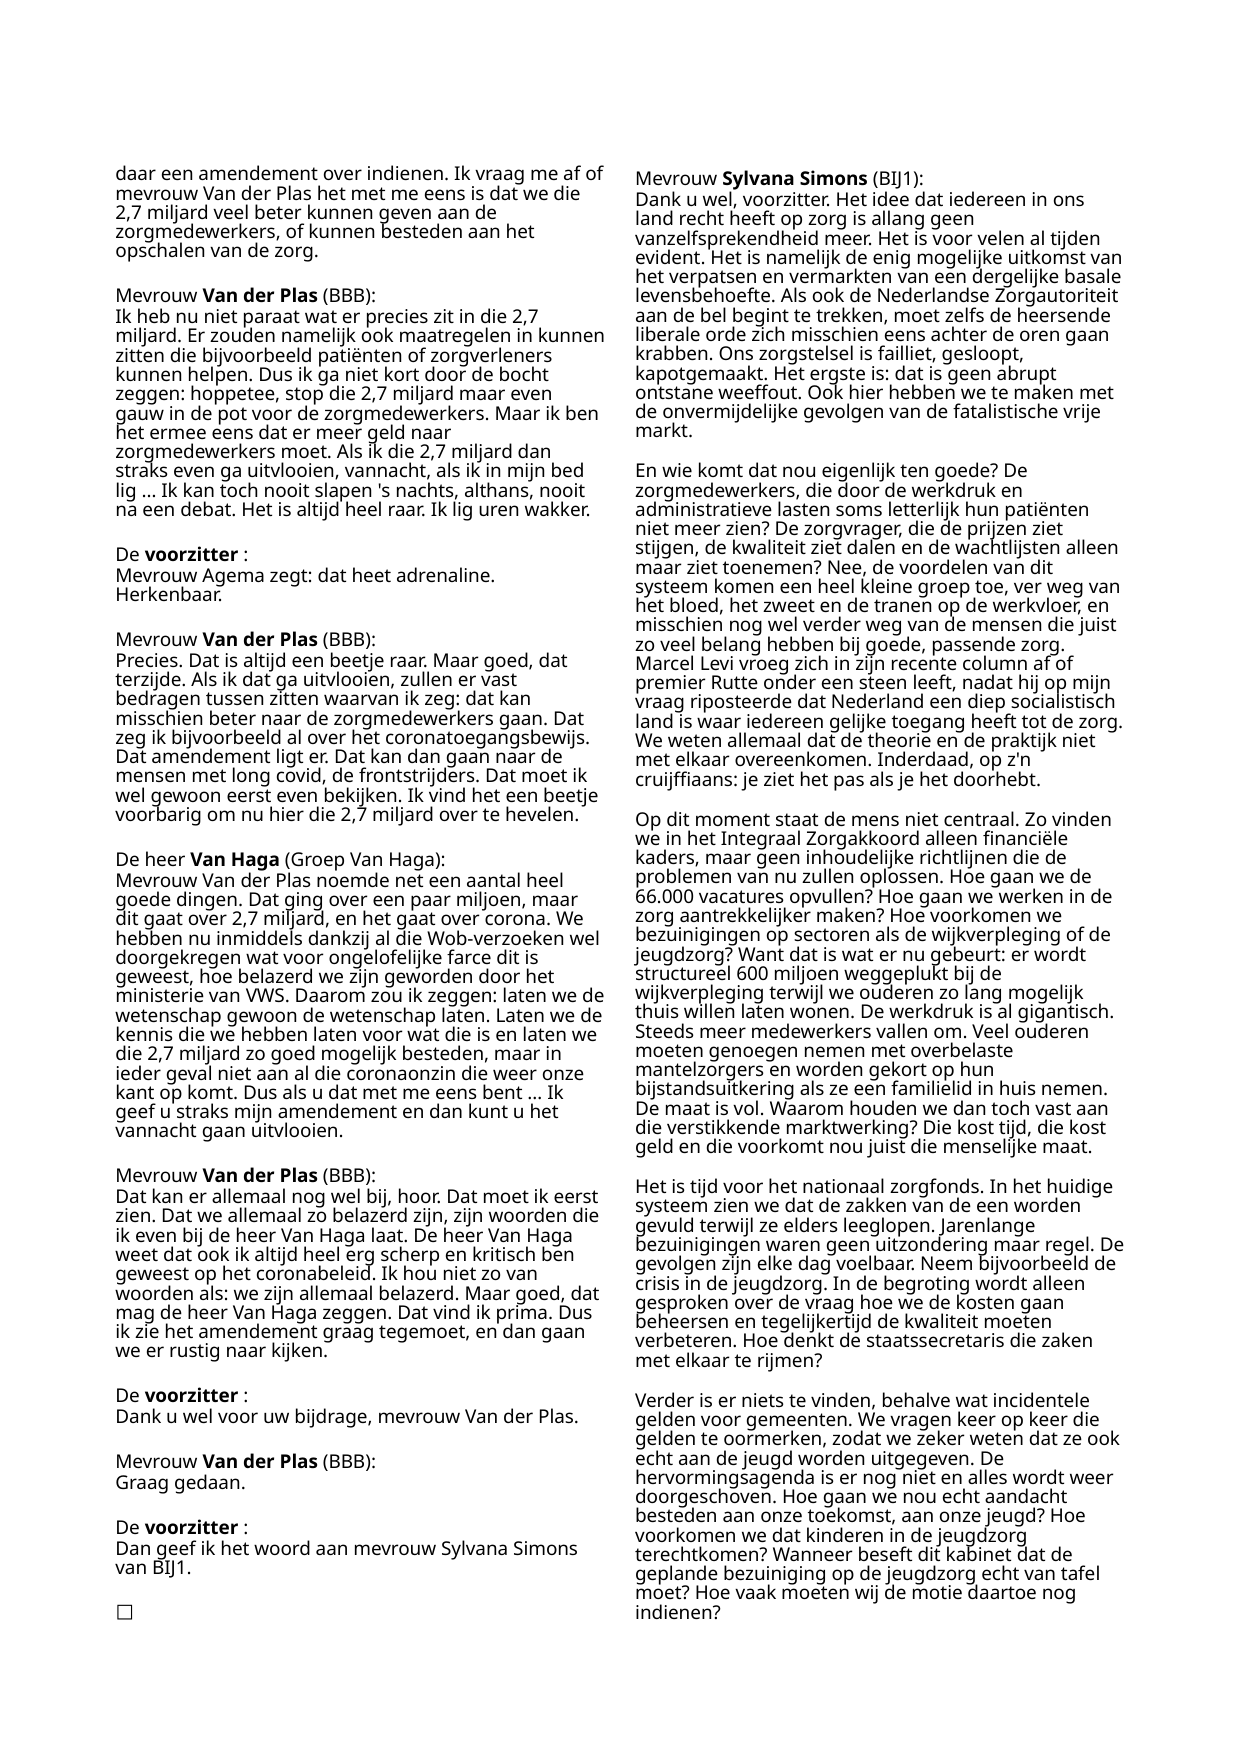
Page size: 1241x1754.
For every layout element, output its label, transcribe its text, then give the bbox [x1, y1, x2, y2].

text Dan geef ik het woord aan mevrouw Sylvana Simons van BIJ1. [115, 1540, 605, 1578]
text Op dit moment staat de mens niet centraal. Zo vinden we in het Integraal Zorgakkoord alleen financiële kaders, maar geen inhoudelijke richtlijnen die de problemen van nu zullen oplossen. Hoe gaan we de 66.000 vacatures opvullen? Hoe gaan we werken in de zorg aantrekkelijker maken? Hoe voorkomen we bezuinigingen op sectoren als de wijkverpleging of de jeugdzorg? Want dat is wat er nu gebeurt: er wordt structureel 600 miljoen weggeplukt bij de wijkverpleging terwijl we ouderen zo lang mogelijk thuis willen laten wonen. De werkdruk is al gigantisch. Steeds meer medewerkers vallen om. Veel ouderen moeten genoegen nemen met overbelaste mantelzorgers en worden gekort op hun bijstandsuitkering als ze een familielid in huis nemen. De maat is vol. Waarom houden we dan toch vast aan die verstikkende marktwerking? Die kost tijd, die kost geld en die voorkomt nou juist die menselijke maat. [635, 811, 1125, 1157]
text Dat kan er allemaal nog wel bij, hoor. Dat moet ik eerst zien. Dat we allemaal zo belazerd zijn, zijn woorden die ik even bij de heer Van Haga laat. De heer Van Haga weet dat ook ik altijd heel erg scherp en kritisch ben geweest op het coronabeleid. Ik hou niet zo van woorden als: we zijn allemaal belazerd. Maar goed, dat mag de heer Van Haga zeggen. Dat vind ik prima. Dus ik zie het amendement graag tegemoet, en dan gaan we er rustig naar kijken. [115, 1188, 605, 1362]
text Mevrouw Agema zegt: dat heet adrenaline. Herkenbaar. [115, 567, 605, 605]
text Graag gedaan. [115, 1474, 605, 1493]
text Mevrouw Van der Plas (BBB): [115, 1162, 605, 1188]
text Dank u wel, voorzitter. Het idee dat iedereen in ons land recht heeft op zorg is allang geen vanzelfsprekendheid meer. Het is voor velen al tijden evident. Het is namelijk de enig mogelijke uitkomst van het verpatsen en vermarkten van een dergelijke basale levensbehoefte. Als ook de Nederlandse Zorgautoriteit aan de bel begint te trekken, moet zelfs de heersende liberale orde zich misschien eens achter de oren gaan krabben. Ons zorgstelsel is failliet, gesloopt, kapotgemaakt. Het ergste is: dat is geen abrupt ontstane weeffout. Ook hier hebben we te maken met de onvermijdelijke gevolgen van de fatalistische vrije markt. [635, 191, 1125, 442]
text Mevrouw Van der Plas (BBB): [115, 626, 605, 652]
text Mevrouw Van der Plas (BBB): [115, 282, 605, 308]
text Dank u wel voor uw bijdrage, mevrouw Van der Plas. [115, 1408, 605, 1427]
text De heer Van Haga (Groep Van Haga): [115, 846, 605, 872]
text De voorzitter : [115, 541, 605, 567]
text Ik heb nu niet paraat wat er precies zit in die 2,7 miljard. Er zouden namelijk ook maatregelen in kunnen zitten die bijvoorbeeld patiënten of zorgverleners kunnen helpen. Dus ik ga niet kort door de bocht zeggen: hoppetee, stop die 2,7 miljard maar even gauw in de pot voor de zorgmedewerkers. Maar ik ben het ermee eens dat er meer geld naar zorgmedewerkers moet. Als ik die 2,7 miljard dan straks even ga uitvlooien, vannacht, als ik in mijn bed lig … Ik kan toch nooit slapen 's nachts, althans, nooit na een debat. Het is altijd heel raar. Ik lig uren wakker. [115, 308, 605, 520]
text De voorzitter : [115, 1514, 605, 1540]
text Mevrouw Sylvana Simons (BIJ1): [635, 165, 1125, 191]
text Mevrouw Van der Plas (BBB): [115, 1448, 605, 1474]
text Verder is er niets te vinden, behalve wat incidentele gelden voor gemeenten. We vragen keer op keer die gelden te oormerken, zodat we zeker weten dat ze ook echt aan de jeugd worden uitgegeven. De hervormingsagenda is er nog niet en alles wordt weer doorgeschoven. Hoe gaan we nou echt aandacht besteden aan onze toekomst, aan onze jeugd? Hoe voorkomen we dat kinderen in de jeugdzorg terechtkomen? Wanneer beseft dit kabinet dat de geplande bezuiniging op de jeugdzorg echt van tafel moet? Hoe vaak moeten wij de motie daartoe nog indienen? [635, 1392, 1125, 1623]
text daar een amendement over indienen. Ik vraag me af of mevrouw Van der Plas het met me eens is dat we die 2,7 miljard veel beter kunnen geven aan de zorgmedewerkers, of kunnen besteden aan het opschalen van de zorg. [115, 165, 605, 262]
text Mevrouw Van der Plas noemde net een aantal heel goede dingen. Dat ging over een paar miljoen, maar dit gaat over 2,7 miljard, en het gaat over corona. We hebben nu inmiddels dankzij al die Wob-verzoeken wel doorgekregen wat voor ongelofelijke farce dit is geweest, hoe belazerd we zijn geworden door het ministerie van VWS. Daarom zou ik zeggen: laten we de wetenschap gewoon de wetenschap laten. Laten we de kennis die we hebben laten voor wat die is en laten we die 2,7 miljard zo goed mogelijk besteden, maar in ieder geval niet aan al die coronaonzin die weer onze kant op komt. Dus als u dat met me eens bent … Ik geef u straks mijn amendement en dan kunt u het vannacht gaan uitvlooien. [115, 872, 605, 1142]
text En wie komt dat nou eigenlijk ten goede? De zorgmedewerkers, die door de werkdruk en administratieve lasten soms letterlijk hun patiënten niet meer zien? De zorgvrager, die de prijzen ziet stijgen, de kwaliteit ziet dalen en de wachtlijsten alleen maar ziet toenemen? Nee, de voordelen van dit systeem komen een heel kleine groep toe, ver weg van het bloed, het zweet en de tranen op de werkvloer, en misschien nog wel verder weg van de mensen die juist zo veel belang hebben bij goede, passende zorg. Marcel Levi vroeg zich in zijn recente column af of premier Rutte onder een steen leeft, nadat hij op mijn vraag riposteerde dat Nederland een diep socialistisch land is waar iedereen gelijke toegang heeft tot de zorg. We weten allemaal dat de theorie en de praktijk niet met elkaar overeenkomen. Inderdaad, op z'n cruijffiaans: je ziet het pas als je het doorhebt. [635, 462, 1125, 790]
text ⬜ [115, 1599, 605, 1625]
text Precies. Dat is altijd een beetje raar. Maar goed, dat terzijde. Als ik dat ga uitvlooien, zullen er vast bedragen tussen zitten waarvan ik zeg: dat kan misschien beter naar de zorgmedewerkers gaan. Dat zeg ik bijvoorbeeld al over het coronatoegangsbewijs. Dat amendement ligt er. Dat kan dan gaan naar de mensen met long covid, de frontstrijders. Dat moet ik wel gewoon eerst even bekijken. Ik vind het een beetje voorbarig om nu hier die 2,7 miljard over te hevelen. [115, 652, 605, 825]
text De voorzitter : [115, 1382, 605, 1408]
text Het is tijd voor het nationaal zorgfonds. In het huidige systeem zien we dat de zakken van de een worden gevuld terwijl ze elders leeglopen. Jarenlange bezuinigingen waren geen uitzondering maar regel. De gevolgen zijn elke dag voelbaar. Neem bijvoorbeeld de crisis in de jeugdzorg. In de begroting wordt alleen gesproken over de vraag hoe we de kosten gaan beheersen en tegelijkertijd de kwaliteit moeten verbeteren. Hoe denkt de staatssecretaris die zaken met elkaar te rijmen? [635, 1178, 1125, 1371]
